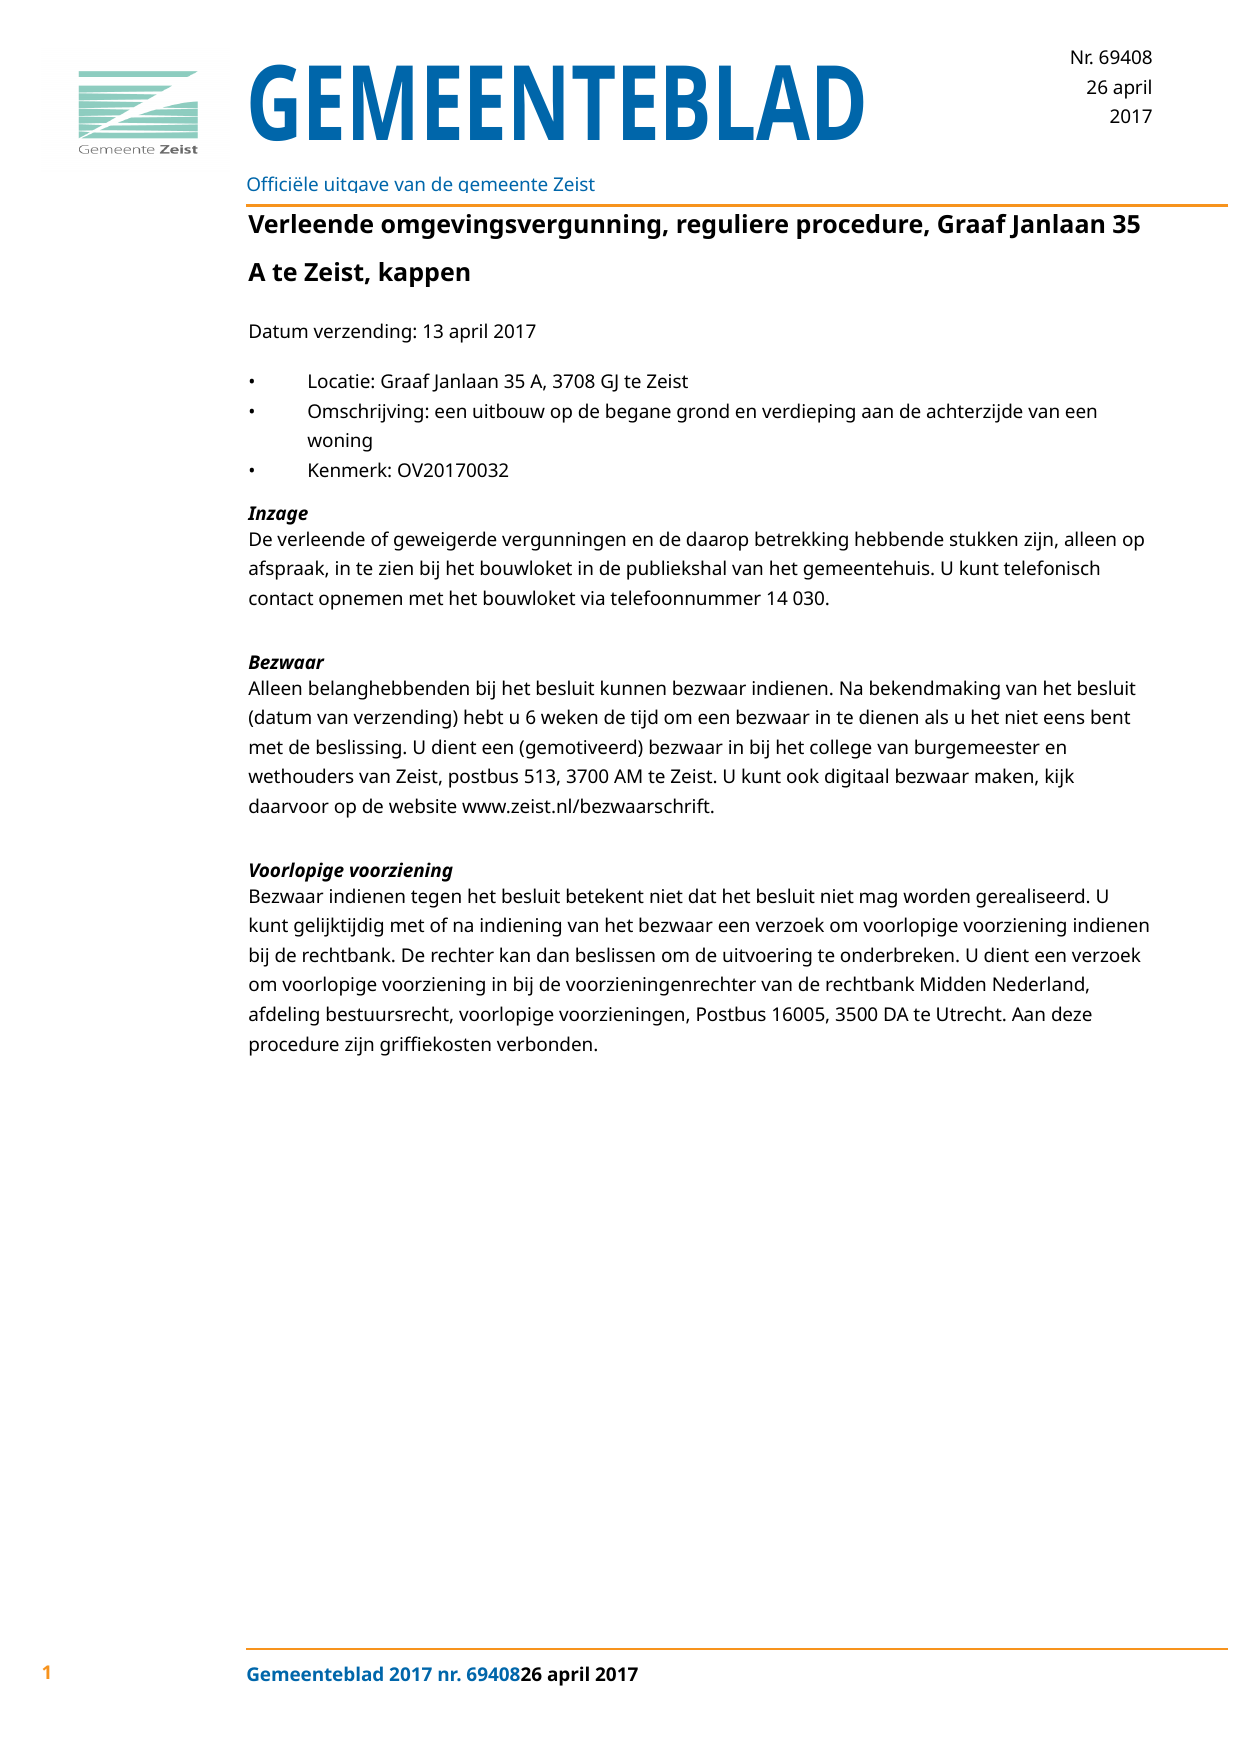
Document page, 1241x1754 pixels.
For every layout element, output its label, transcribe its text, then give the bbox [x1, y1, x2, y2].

text Bezwaar indienen tegen het besluit betekent niet dat het besluit niet mag worden gerealiseerd. U kunt gelijktijdig met of na indiening van het bezwaar een verzoek om voorlopige voorziening indienen bij de rechtbank. De rechter kan dan beslissen om de uitvoering te onderbreken. U dient een verzoek om voorlopige voorziening in bij de voorzieningenrechter van de rechtbank Midden Nederland, afdeling bestuursrecht, voorlopige voorzieningen, Postbus 16005, 3500 DA te Utrecht. Aan deze procedure zijn griffiekosten verbonden. [248, 883, 1152, 1056]
list Locatie: Graaf Janlaan 35 A, 3708 GJ te Zeist [248, 368, 1152, 394]
list Kenmerk: OV20170032 [248, 457, 1152, 483]
list Omschrijving: een uitbouw op de begane grond en verdieping aan de achterzijde van een woning [248, 398, 1152, 453]
text Datum verzending: 13 april 2017 [248, 318, 1152, 344]
text Inzage [248, 500, 1152, 526]
text Voorlopige voorziening [248, 857, 1152, 883]
text De verleende of geweigerde vergunningen en de daarop betrekking hebbende stukken zijn, alleen op afspraak, in te zien bij het bouwloket in de publiekshal van het gemeentehuis. U kunt telefonisch contact opnemen met het bouwloket via telefoonnummer 14 030. [248, 526, 1152, 611]
text Alleen belanghebbenden bij het besluit kunnen bezwaar indienen. Na bekendmaking van het besluit (datum van verzending) hebt u 6 weken de tijd om een bezwaar in te dienen als u het niet eens bent met de beslissing. U dient een (gemotiveerd) bezwaar in bij het college van burgemeester en wethouders van Zeist, postbus 513, 3700 AM te Zeist. U kunt ook digitaal bezwaar maken, kijk daarvoor op de website www.zeist.nl/bezwaarschrift. [248, 675, 1152, 819]
text Bezwaar [248, 649, 1152, 675]
picture [41, 47, 231, 172]
text Verleende omgevingsvergunning, reguliere procedure, Graaf Janlaan 35 A te Zeist, kappen [248, 207, 1152, 288]
